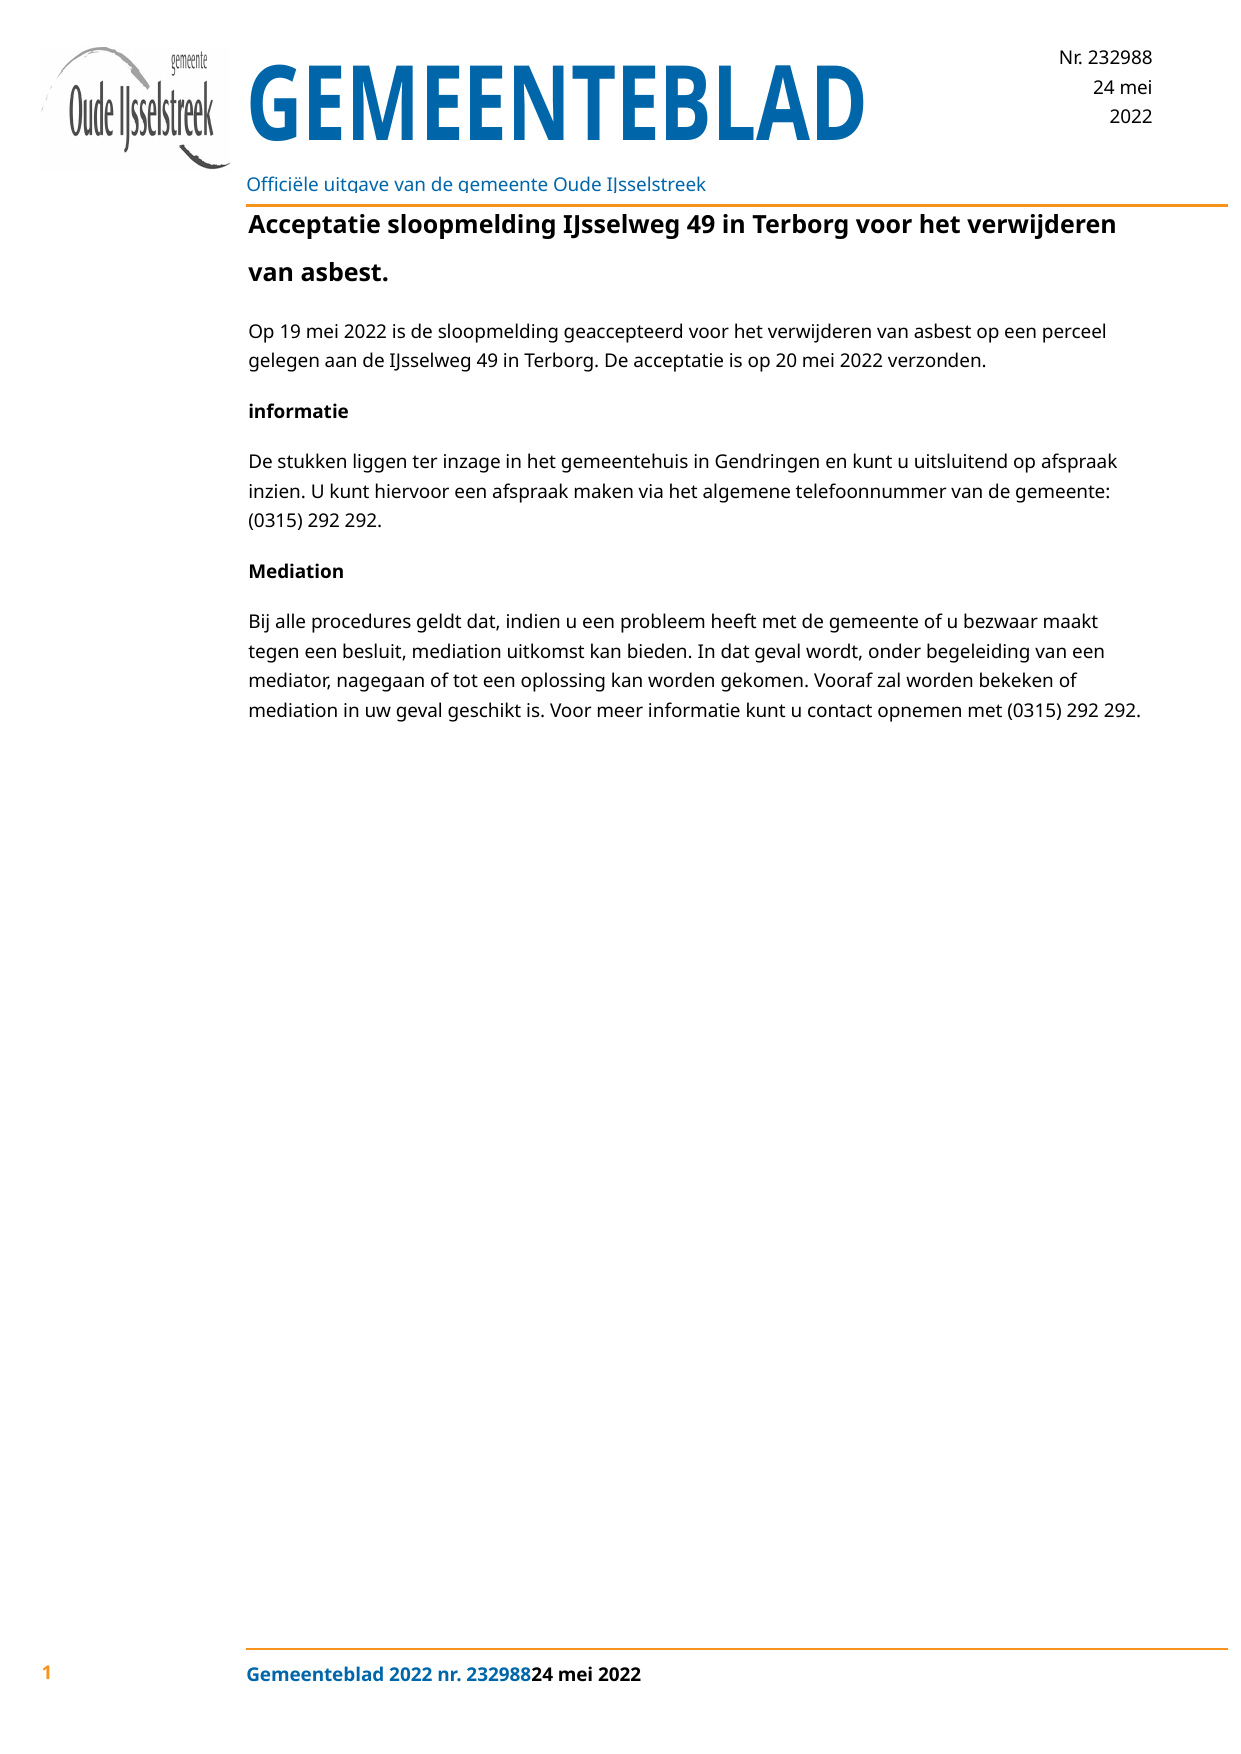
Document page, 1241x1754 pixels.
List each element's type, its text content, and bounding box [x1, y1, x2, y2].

text De stukken liggen ter inzage in het gemeentehuis in Gendringen en kunt u uitsluitend op afspraak inzien. U kunt hiervoor een afspraak maken via het algemene telefoonnummer van de gemeente: (0315) 292 292. [248, 448, 1152, 533]
text Acceptatie sloopmelding IJsselweg 49 in Terborg voor het verwijderen van asbest. [248, 207, 1152, 288]
picture [41, 47, 231, 172]
text Bij alle procedures geldt dat, indien u een probleem heeft met de gemeente of u bezwaar maakt tegen een besluit, mediation uitkomst kan bieden. In dat geval wordt, onder begeleiding van een mediator, nagegaan of tot een oplossing kan worden gekomen. Vooraf zal worden bekeken of mediation in uw geval geschikt is. Voor meer informatie kunt u contact opnemen met (0315) 292 292. [248, 608, 1152, 723]
text informatie [248, 398, 1152, 424]
text Op 19 mei 2022 is de sloopmelding geaccepteerd voor het verwijderen van asbest op een perceel gelegen aan de IJsselweg 49 in Terborg. De acceptatie is op 20 mei 2022 verzonden. [248, 318, 1152, 373]
text Mediation [248, 558, 1152, 584]
